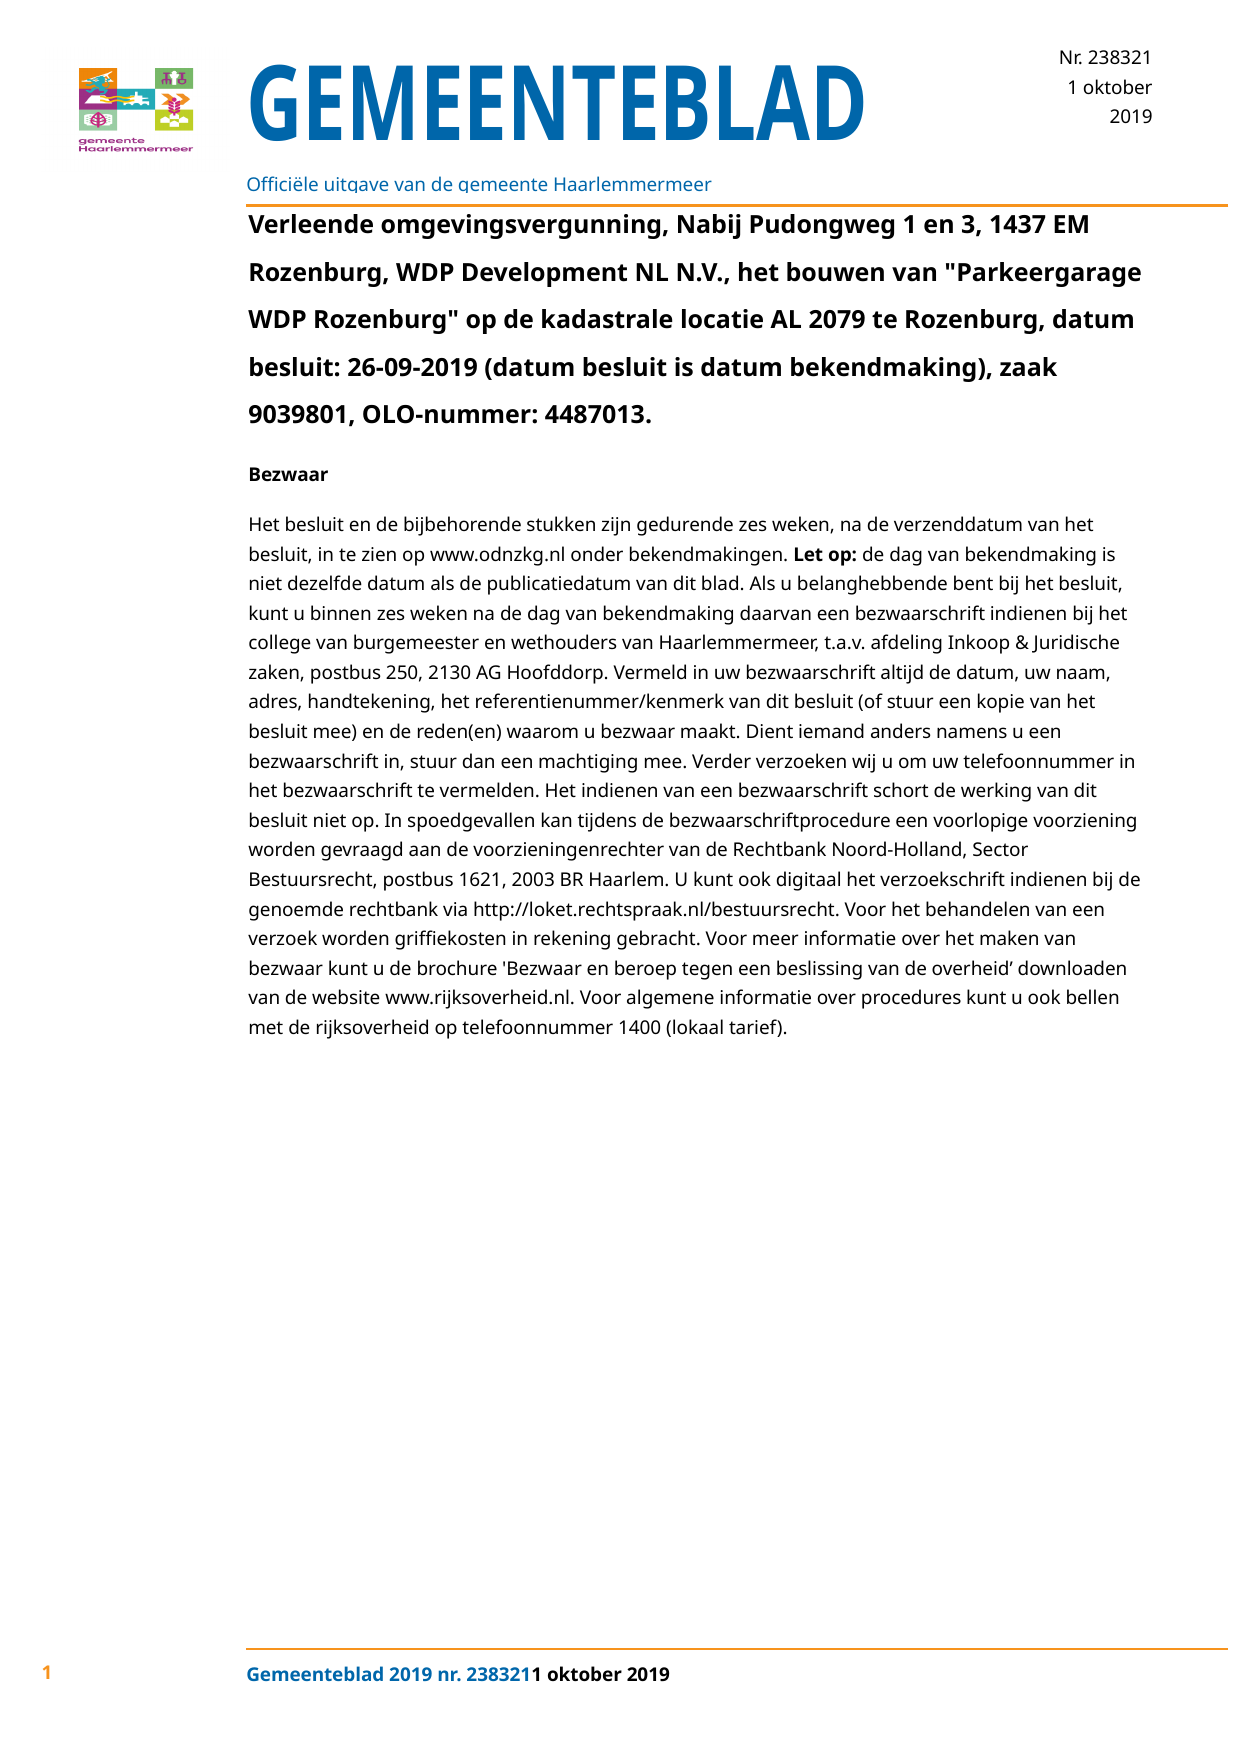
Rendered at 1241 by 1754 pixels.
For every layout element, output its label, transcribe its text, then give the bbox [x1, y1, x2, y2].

text Verleende omgevingsvergunning, Nabij Pudongweg 1 en 3, 1437 EM Rozenburg, WDP Development NL N.V., het bouwen van "Parkeergarage WDP Rozenburg" op de kadastrale locatie AL 2079 te Rozenburg, datum besluit: 26-09-2019 (datum besluit is datum bekendmaking), zaak 9039801, OLO-nummer: 4487013. [248, 207, 1152, 431]
picture [41, 47, 231, 172]
text Het besluit en de bijbehorende stukken zijn gedurende zes weken, na de verzenddatum van het besluit, in te zien op www.odnzkg.nl onder bekendmakingen. Let op: de dag van bekendmaking is niet dezelfde datum als de publicatiedatum van dit blad. Als u belanghebbende bent bij het besluit, kunt u binnen zes weken na de dag van bekendmaking daarvan een bezwaarschrift indienen bij het college van burgemeester en wethouders van Haarlemmermeer, t.a.v. afdeling Inkoop & Juridische zaken, postbus 250, 2130 AG Hoofddorp. Vermeld in uw bezwaarschrift altijd de datum, uw naam, adres, handtekening, het referentienummer/kenmerk van dit besluit (of stuur een kopie van het besluit mee) en de reden(en) waarom u bezwaar maakt. Dient iemand anders namens u een bezwaarschrift in, stuur dan een machtiging mee. Verder verzoeken wij u om uw telefoonnummer in het bezwaarschrift te vermelden. Het indienen van een bezwaarschrift schort de werking van dit besluit niet op. In spoedgevallen kan tijdens de bezwaarschriftprocedure een voorlopige voorziening worden gevraagd aan de voorzieningenrechter van de Rechtbank Noord-Holland, Sector Bestuursrecht, postbus 1621, 2003 BR Haarlem. U kunt ook digitaal het verzoekschrift indienen bij de genoemde rechtbank via http://loket.rechtspraak.nl/bestuursrecht. Voor het behandelen van een verzoek worden griffiekosten in rekening gebracht. Voor meer informatie over het maken van bezwaar kunt u de brochure 'Bezwaar en beroep tegen een beslissing van de overheid’ downloaden van de website www.rijksoverheid.nl. Voor algemene informatie over procedures kunt u ook bellen met de rijksoverheid op telefoonnummer 1400 (lokaal tarief). [248, 511, 1152, 1040]
text Bezwaar [248, 461, 1152, 486]
